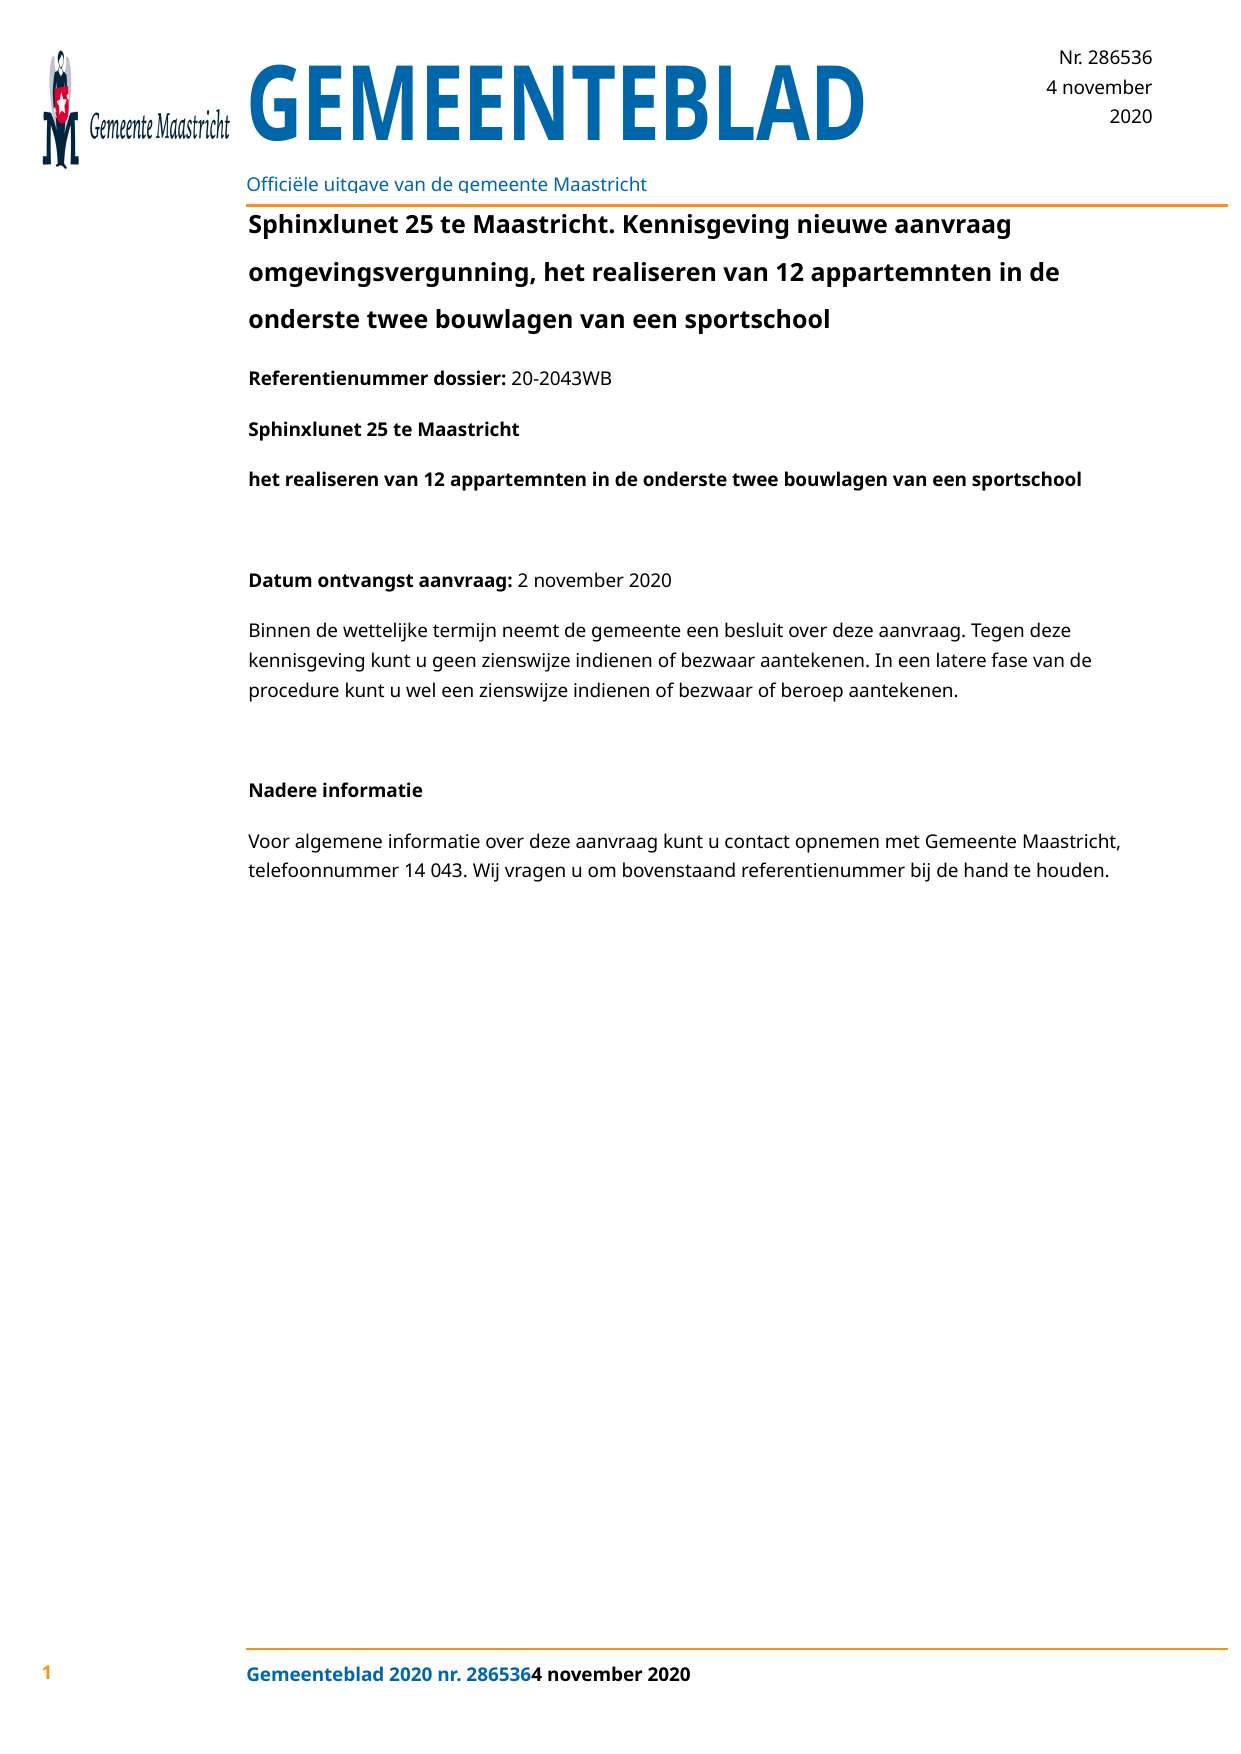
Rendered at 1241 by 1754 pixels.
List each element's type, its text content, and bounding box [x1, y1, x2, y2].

text Sphinxlunet 25 te Maastricht [248, 416, 1152, 442]
picture [41, 47, 231, 172]
text het realiseren van 12 appartemnten in de onderste twee bouwlagen van een sportschool [248, 466, 1152, 492]
text Nadere informatie [248, 778, 1152, 803]
text Datum ontvangst aanvraag: 2 november 2020 [248, 567, 1152, 593]
text Referentienummer dossier: 20-2043WB [248, 366, 1152, 391]
text Sphinxlunet 25 te Maastricht. Kennisgeving nieuwe aanvraag omgevingsvergunning, het realiseren van 12 appartemnten in de onderste twee bouwlagen van een sportschool [248, 207, 1152, 336]
text Voor algemene informatie over deze aanvraag kunt u contact opnemen met Gemeente Maastricht, telefoonnummer 14 043. Wij vragen u om bovenstaand referentienummer bij de hand te houden. [248, 828, 1152, 883]
text Binnen de wettelijke termijn neemt de gemeente een besluit over deze aanvraag. Tegen deze kennisgeving kunt u geen zienswijze indienen of bezwaar aantekenen. In een latere fase van de procedure kunt u wel een zienswijze indienen of bezwaar of beroep aantekenen. [248, 618, 1152, 702]
